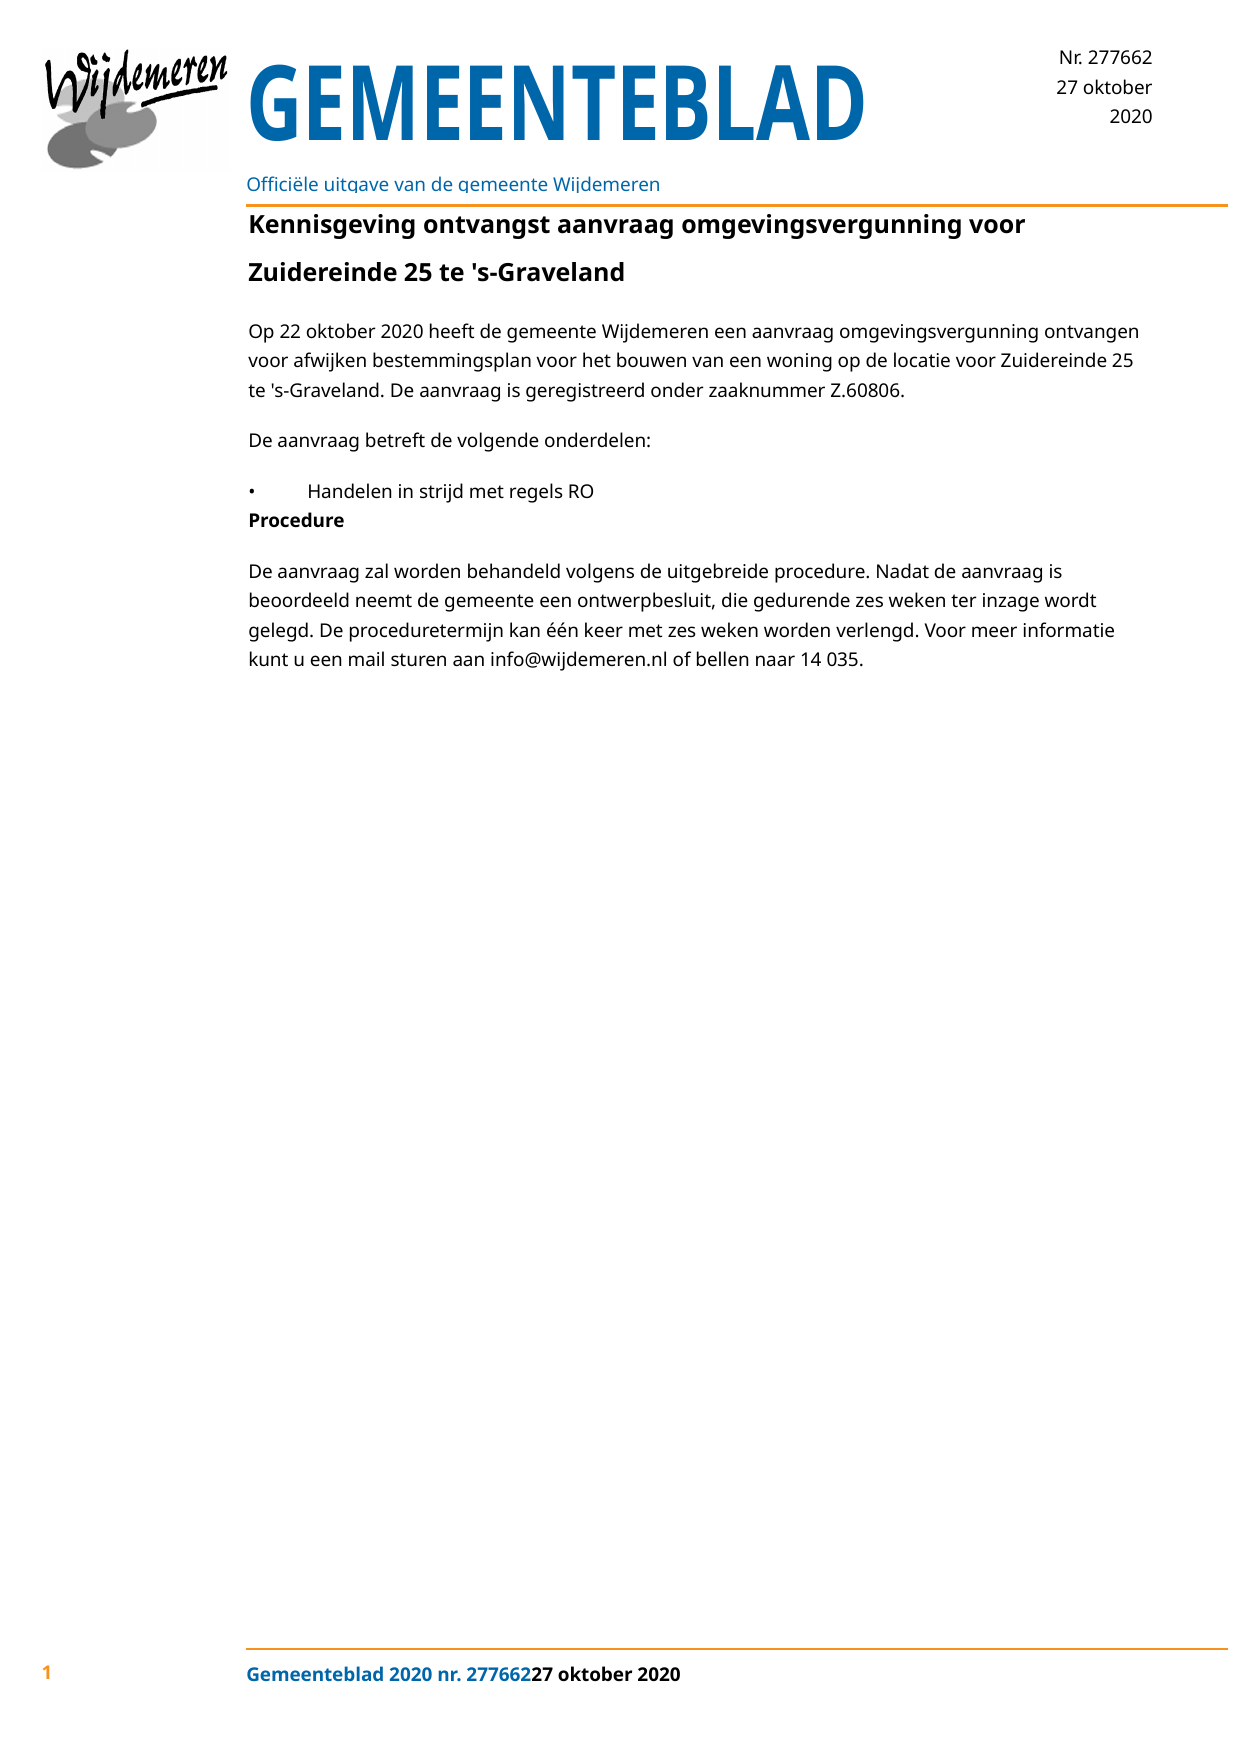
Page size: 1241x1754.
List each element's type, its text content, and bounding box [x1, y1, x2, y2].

picture [41, 47, 231, 172]
list Handelen in strijd met regels RO [248, 478, 1152, 504]
text Procedure [248, 507, 1152, 533]
text De aanvraag betreft de volgende onderdelen: [248, 427, 1152, 453]
text Op 22 oktober 2020 heeft de gemeente Wijdemeren een aanvraag omgevingsvergunning ontvangen voor afwijken bestemmingsplan voor het bouwen van een woning op de locatie voor Zuidereinde 25 te 's-Graveland. De aanvraag is geregistreerd onder zaaknummer Z.60806. [248, 318, 1152, 403]
text De aanvraag zal worden behandeld volgens de uitgebreide procedure. Nadat de aanvraag is beoordeeld neemt de gemeente een ontwerpbesluit, die gedurende zes weken ter inzage wordt gelegd. De proceduretermijn kan één keer met zes weken worden verlengd. Voor meer informatie kunt u een mail sturen aan info@wijdemeren.nl of bellen naar 14 035. [248, 558, 1152, 672]
text Kennisgeving ontvangst aanvraag omgevingsvergunning voor Zuidereinde 25 te 's-Graveland [248, 207, 1152, 288]
